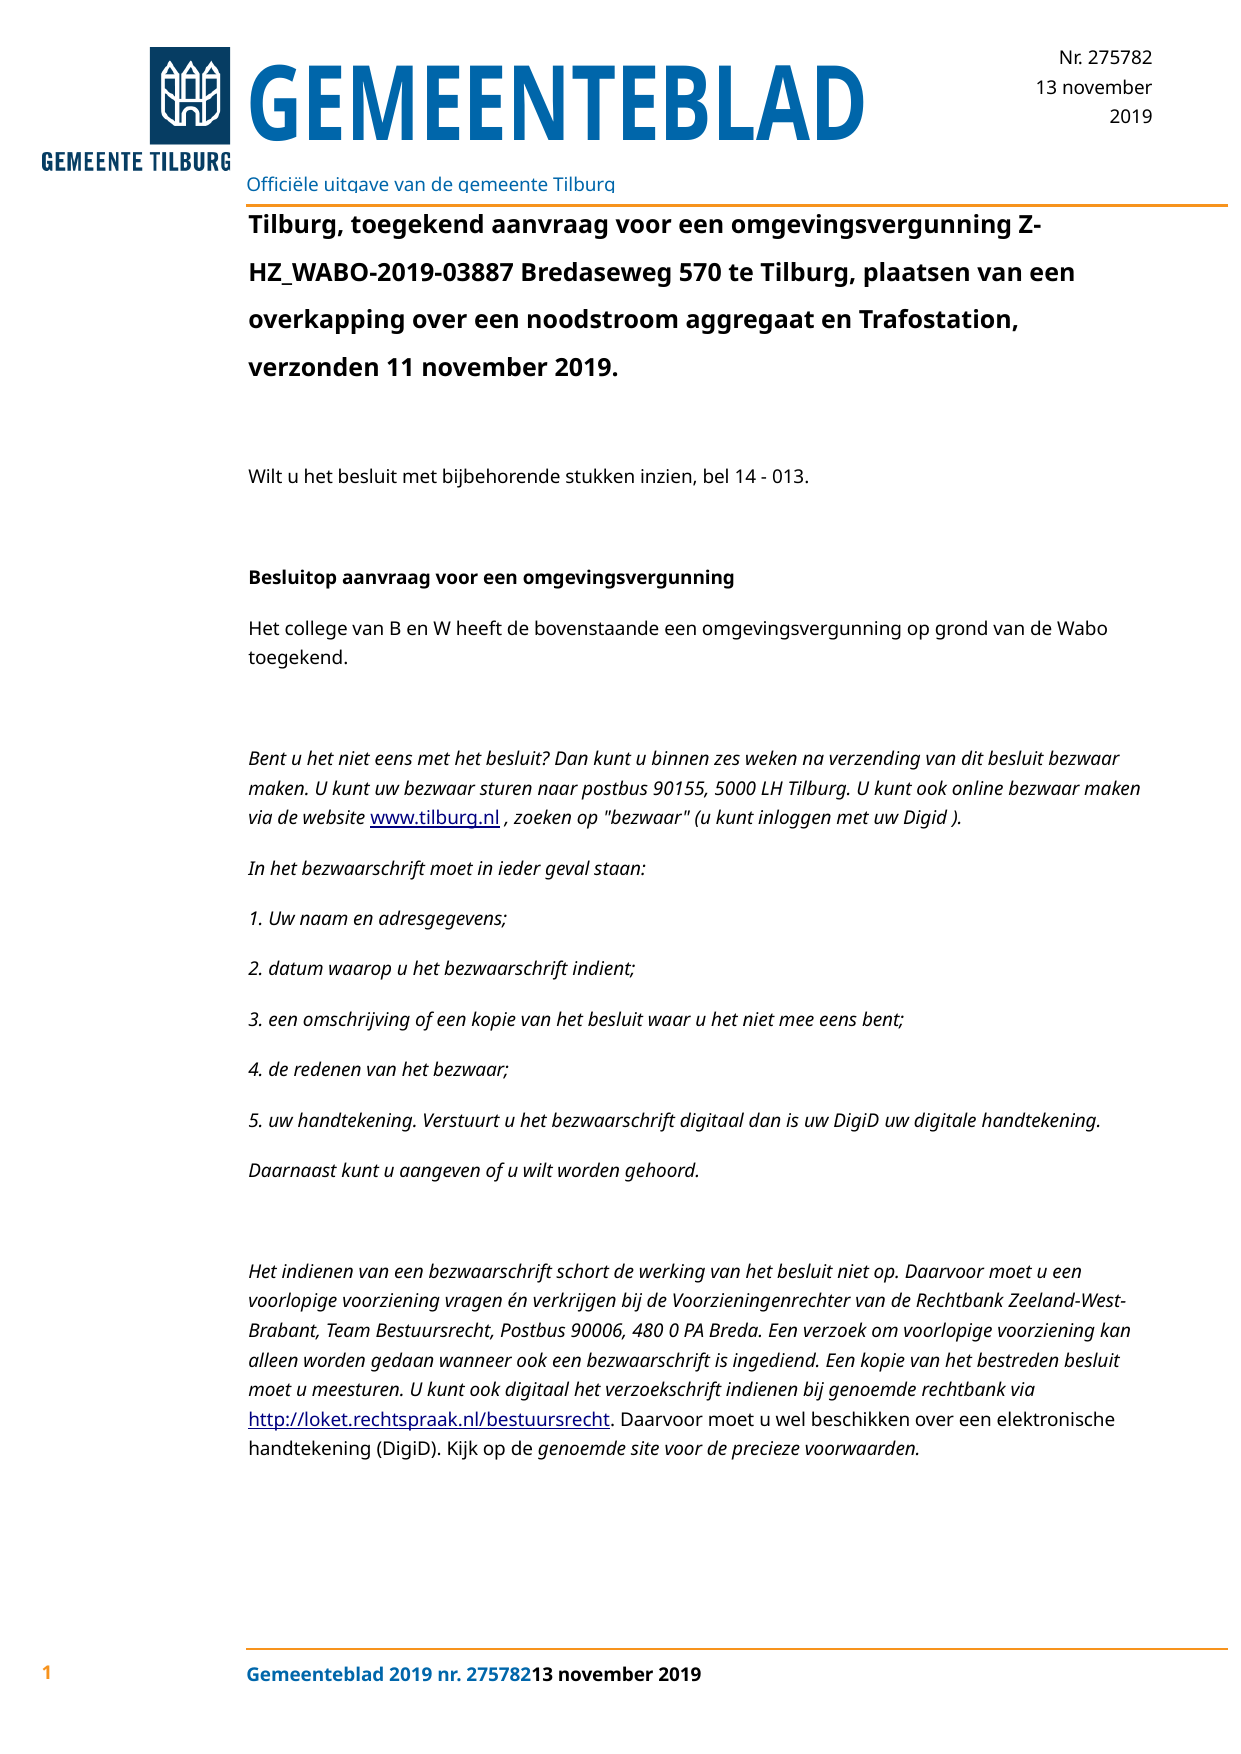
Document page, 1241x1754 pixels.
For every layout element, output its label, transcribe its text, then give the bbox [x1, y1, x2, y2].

picture [41, 47, 231, 172]
text Tilburg, toegekend aanvraag voor een omgevingsvergunning Z-HZ_WABO-2019-03887 Bredaseweg 570 te Tilburg, plaatsen van een overkapping over een noodstroom aggregaat en Trafostation, verzonden 11 november 2019. [248, 207, 1152, 384]
text 5. uw handtekening. Verstuurt u het bezwaarschrift digitaal dan is uw DigiD uw digitale handtekening. [248, 1107, 1152, 1133]
text Het indienen van een bezwaarschrift schort de werking van het besluit niet op. Daarvoor moet u een voorlopige voorziening vragen én verkrijgen bij de Voorzieningenrechter van de Rechtbank Zeeland-West-Brabant, Team Bestuursrecht, Postbus 90006, 480 0 PA Breda. Een verzoek om voorlopige voorziening kan alleen worden gedaan wanneer ook een bezwaarschrift is ingediend. Een kopie van het bestreden besluit moet u meesturen. U kunt ook digitaal het verzoekschrift indienen bij genoemde rechtbank via http://loket.rechtspraak.nl/bestuursrecht. Daarvoor moet u wel beschikken over een elektronische handtekening (DigiD). Kijk op de genoemde site voor de precieze voorwaarden. [248, 1258, 1152, 1461]
text Daarnaast kunt u aangeven of u wilt worden gehoord. [248, 1157, 1152, 1183]
text Wilt u het besluit met bijbehorende stukken inzien, bel 14 - 013. [248, 463, 1152, 489]
text Bent u het niet eens met het besluit? Dan kunt u binnen zes weken na verzending van dit besluit bezwaar maken. U kunt uw bezwaar sturen naar postbus 90155, 5000 LH Tilburg. U kunt ook online bezwaar maken via de website www.tilburg.nl , zoeken op "bezwaar" (u kunt inloggen met uw Digid ). [248, 745, 1152, 830]
text 3. een omschrijving of een kopie van het besluit waar u het niet mee eens bent; [248, 1006, 1152, 1032]
text 4. de redenen van het bezwaar; [248, 1056, 1152, 1082]
text 2. datum waarop u het bezwaarschrift indient; [248, 956, 1152, 981]
text Besluitop aanvraag voor een omgevingsvergunning [248, 564, 1152, 590]
text Het college van B en W heeft de bovenstaande een omgevingsvergunning op grond van de Wabo toegekend. [248, 615, 1152, 670]
text 1. Uw naam en adresgegevens; [248, 905, 1152, 931]
text In het bezwaarschrift moet in ieder geval staan: [248, 855, 1152, 881]
